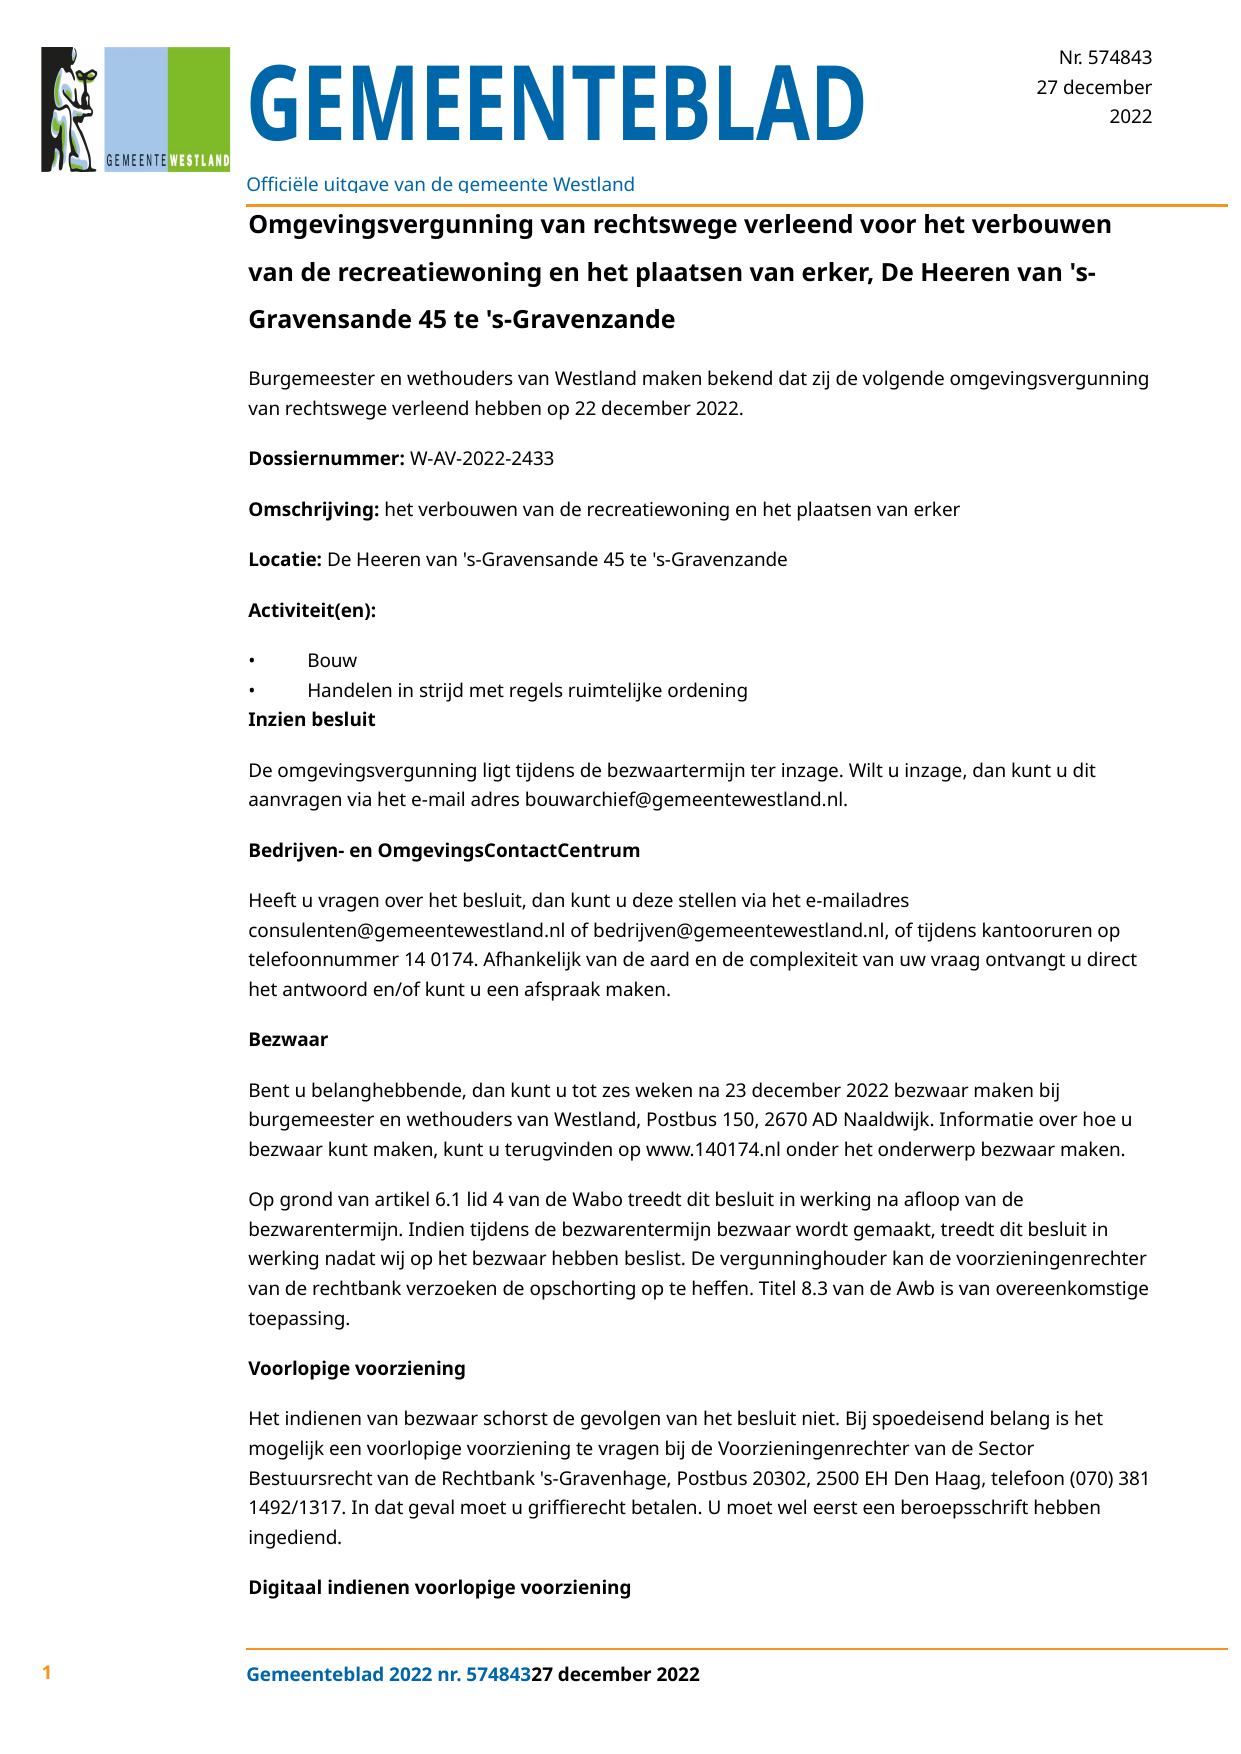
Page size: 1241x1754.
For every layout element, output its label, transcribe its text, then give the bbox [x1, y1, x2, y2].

text Voorlopige voorziening [248, 1355, 1152, 1381]
text Op grond van artikel 6.1 lid 4 van de Wabo treedt dit besluit in werking na afloop van de bezwarentermijn. Indien tijdens de bezwarentermijn bezwaar wordt gemaakt, treedt dit besluit in werking nadat wij op het bezwaar hebben beslist. De vergunninghouder kan de voorzieningenrechter van de rechtbank verzoeken de opschorting op te heffen. Titel 8.3 van de Awb is van overeenkomstige toepassing. [248, 1186, 1152, 1330]
text Bent u belanghebbende, dan kunt u tot zes weken na 23 december 2022 bezwaar maken bij burgemeester en wethouders van Westland, Postbus 150, 2670 AD Naaldwijk. Informatie over hoe u bezwaar kunt maken, kunt u terugvinden op www.140174.nl onder het onderwerp bezwaar maken. [248, 1077, 1152, 1162]
list Bouw [248, 647, 1152, 673]
picture [41, 47, 231, 172]
text Burgemeester en wethouders van Westland maken bekend dat zij de volgende omgevingsvergunning van rechtswege verleend hebben op 22 december 2022. [248, 366, 1152, 421]
text Dossiernummer: W-AV-2022-2433 [248, 446, 1152, 471]
text Inzien besluit [248, 706, 1152, 732]
text Digitaal indienen voorlopige voorziening [248, 1574, 1152, 1600]
text Omschrijving: het verbouwen van de recreatiewoning en het plaatsen van erker [248, 496, 1152, 522]
text Bedrijven- en OmgevingsContactCentrum [248, 837, 1152, 862]
list Handelen in strijd met regels ruimtelijke ordening [248, 677, 1152, 702]
text Bezwaar [248, 1026, 1152, 1052]
text Omgevingsvergunning van rechtswege verleend voor het verbouwen van de recreatiewoning en het plaatsen van erker, De Heeren van 's-Gravensande 45 te 's-Gravenzande [248, 207, 1152, 336]
text Heeft u vragen over het besluit, dan kunt u deze stellen via het e-mailadres consulenten@gemeentewestland.nl of bedrijven@gemeentewestland.nl, of tijdens kantooruren op telefoonnummer 14 0174. Afhankelijk van de aard en de complexiteit van uw vraag ontvangt u direct het antwoord en/of kunt u een afspraak maken. [248, 887, 1152, 1002]
text Activiteit(en): [248, 597, 1152, 622]
text De omgevingsvergunning ligt tijdens de bezwaartermijn ter inzage. Wilt u inzage, dan kunt u dit aanvragen via het e-mail adres bouwarchief@gemeentewestland.nl. [248, 757, 1152, 812]
text Locatie: De Heeren van 's-Gravensande 45 te 's-Gravenzande [248, 546, 1152, 572]
text Het indienen van bezwaar schorst de gevolgen van het besluit niet. Bij spoedeisend belang is het mogelijk een voorlopige voorziening te vragen bij de Voorzieningenrechter van de Sector Bestuursrecht van de Rechtbank 's-Gravenhage, Postbus 20302, 2500 EH Den Haag, telefoon (070) 381 1492/1317. In dat geval moet u griffierecht betalen. U moet wel eerst een beroepsschrift hebben ingediend. [248, 1406, 1152, 1549]
